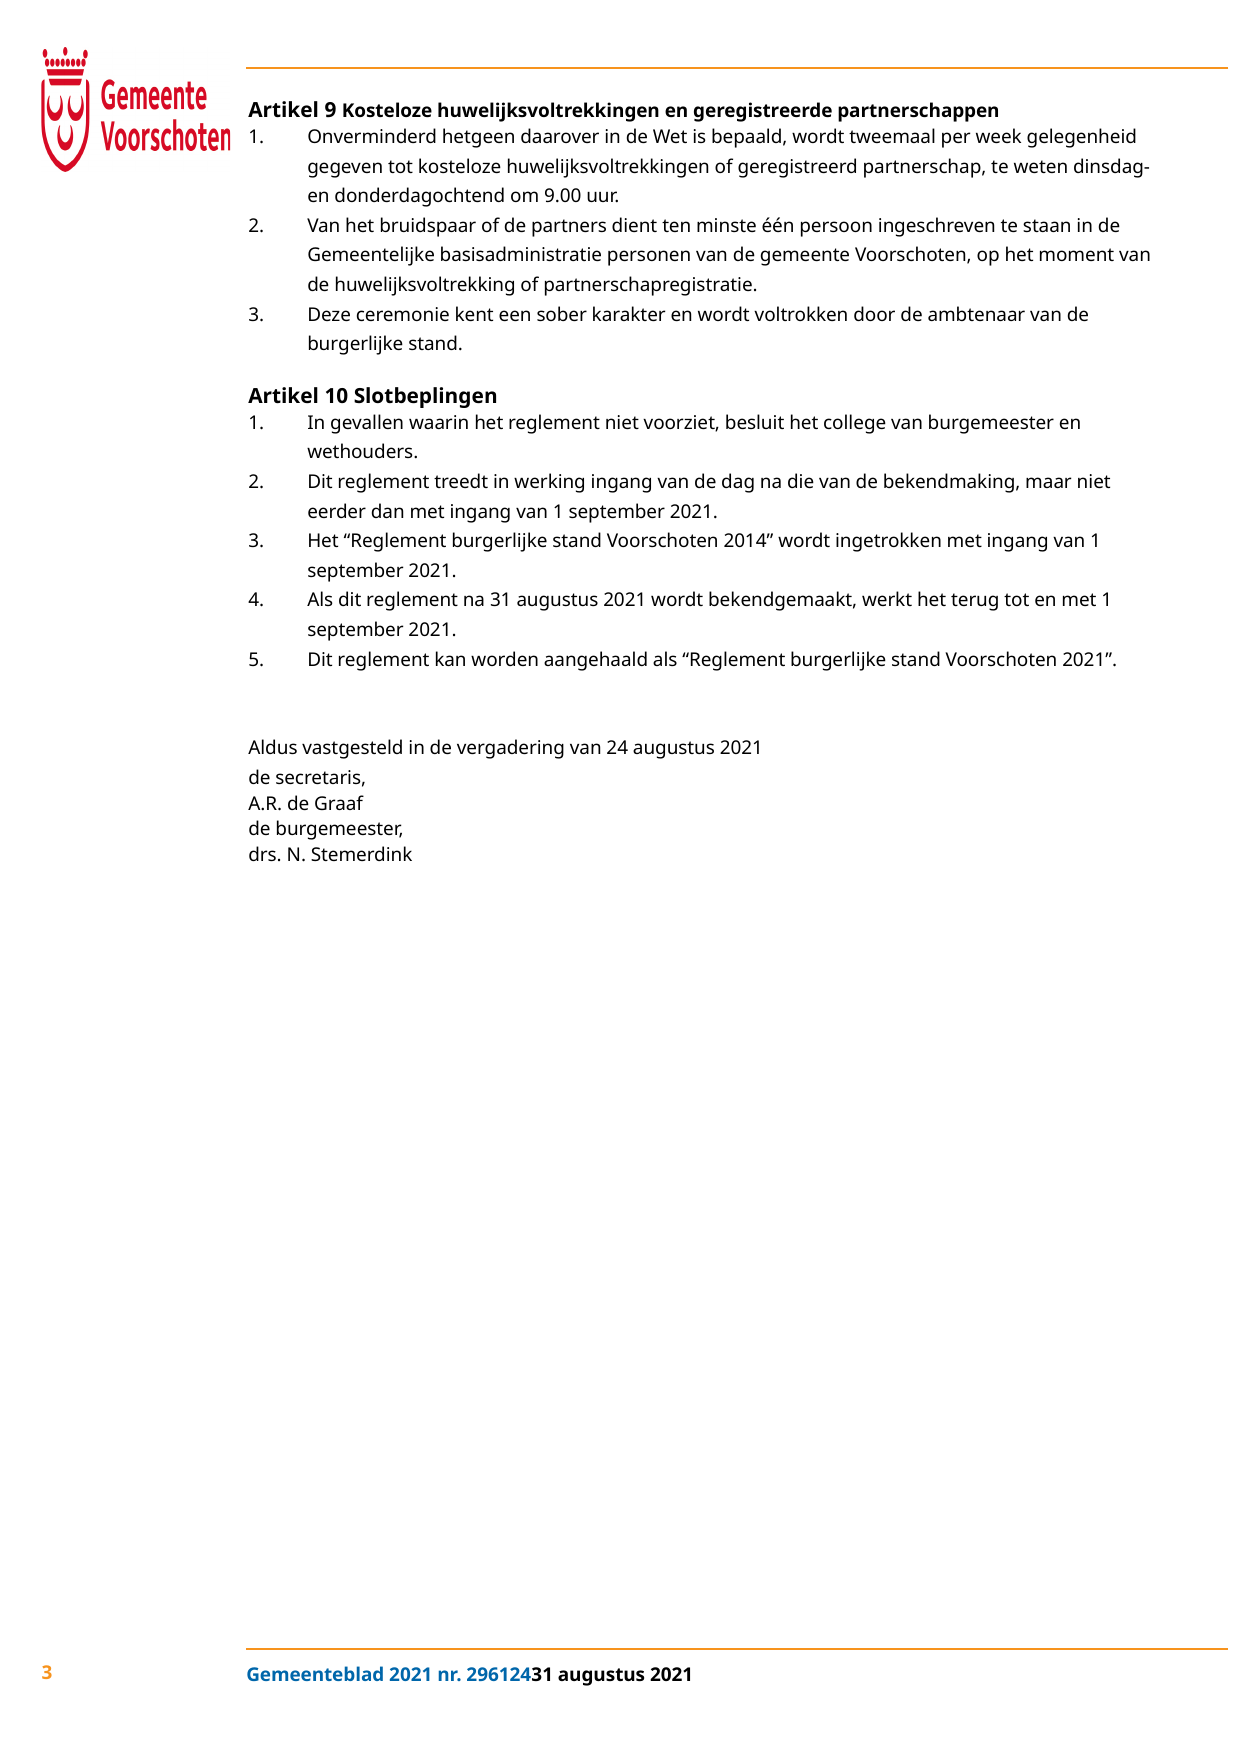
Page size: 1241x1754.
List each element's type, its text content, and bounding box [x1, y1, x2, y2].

text Artikel 9 Kosteloze huwelijksvoltrekkingen en geregistreerde partnerschappen [248, 95, 1152, 123]
text Aldus vastgesteld in de vergadering van 24 augustus 2021 [248, 734, 1152, 760]
text Artikel 10 Slotbeplingen [248, 381, 1152, 409]
list Dit reglement kan worden aangehaald als “Reglement burgerlijke stand Voorschoten 2021”. [248, 646, 1152, 672]
list Dit reglement treedt in werking ingang van de dag na die van de bekendmaking, maar niet eerder dan met ingang van 1 september 2021. [248, 468, 1152, 524]
list Het “Reglement burgerlijke stand Voorschoten 2014” wordt ingetrokken met ingang van 1 september 2021. [248, 527, 1152, 583]
list Deze ceremonie kent een sober karakter en wordt voltrokken door de ambtenaar van de burgerlijke stand. [248, 301, 1152, 356]
list Onverminderd hetgeen daarover in de Wet is bepaald, wordt tweemaal per week gelegenheid gegeven tot kosteloze huwelijksvoltrekkingen of geregistreerd partnerschap, te weten dinsdag- en donderdagochtend om 9.00 uur. [248, 123, 1152, 208]
text A.R. de Graaf [248, 790, 1152, 816]
list Van het bruidspaar of de partners dient ten minste één persoon ingeschreven te staan in de Gemeentelijke basisadministratie personen van de gemeente Voorschoten, op het moment van de huwelijksvoltrekking of partnerschapregistratie. [248, 212, 1152, 297]
text de secretaris, [248, 764, 1152, 790]
picture [41, 47, 231, 172]
text drs. N. Stemerdink [248, 841, 1152, 867]
list In gevallen waarin het reglement niet voorziet, besluit het college van burgemeester en wethouders. [248, 409, 1152, 464]
text de burgemeester, [248, 816, 1152, 841]
list Als dit reglement na 31 augustus 2021 wordt bekendgemaakt, werkt het terug tot en met 1 september 2021. [248, 587, 1152, 642]
